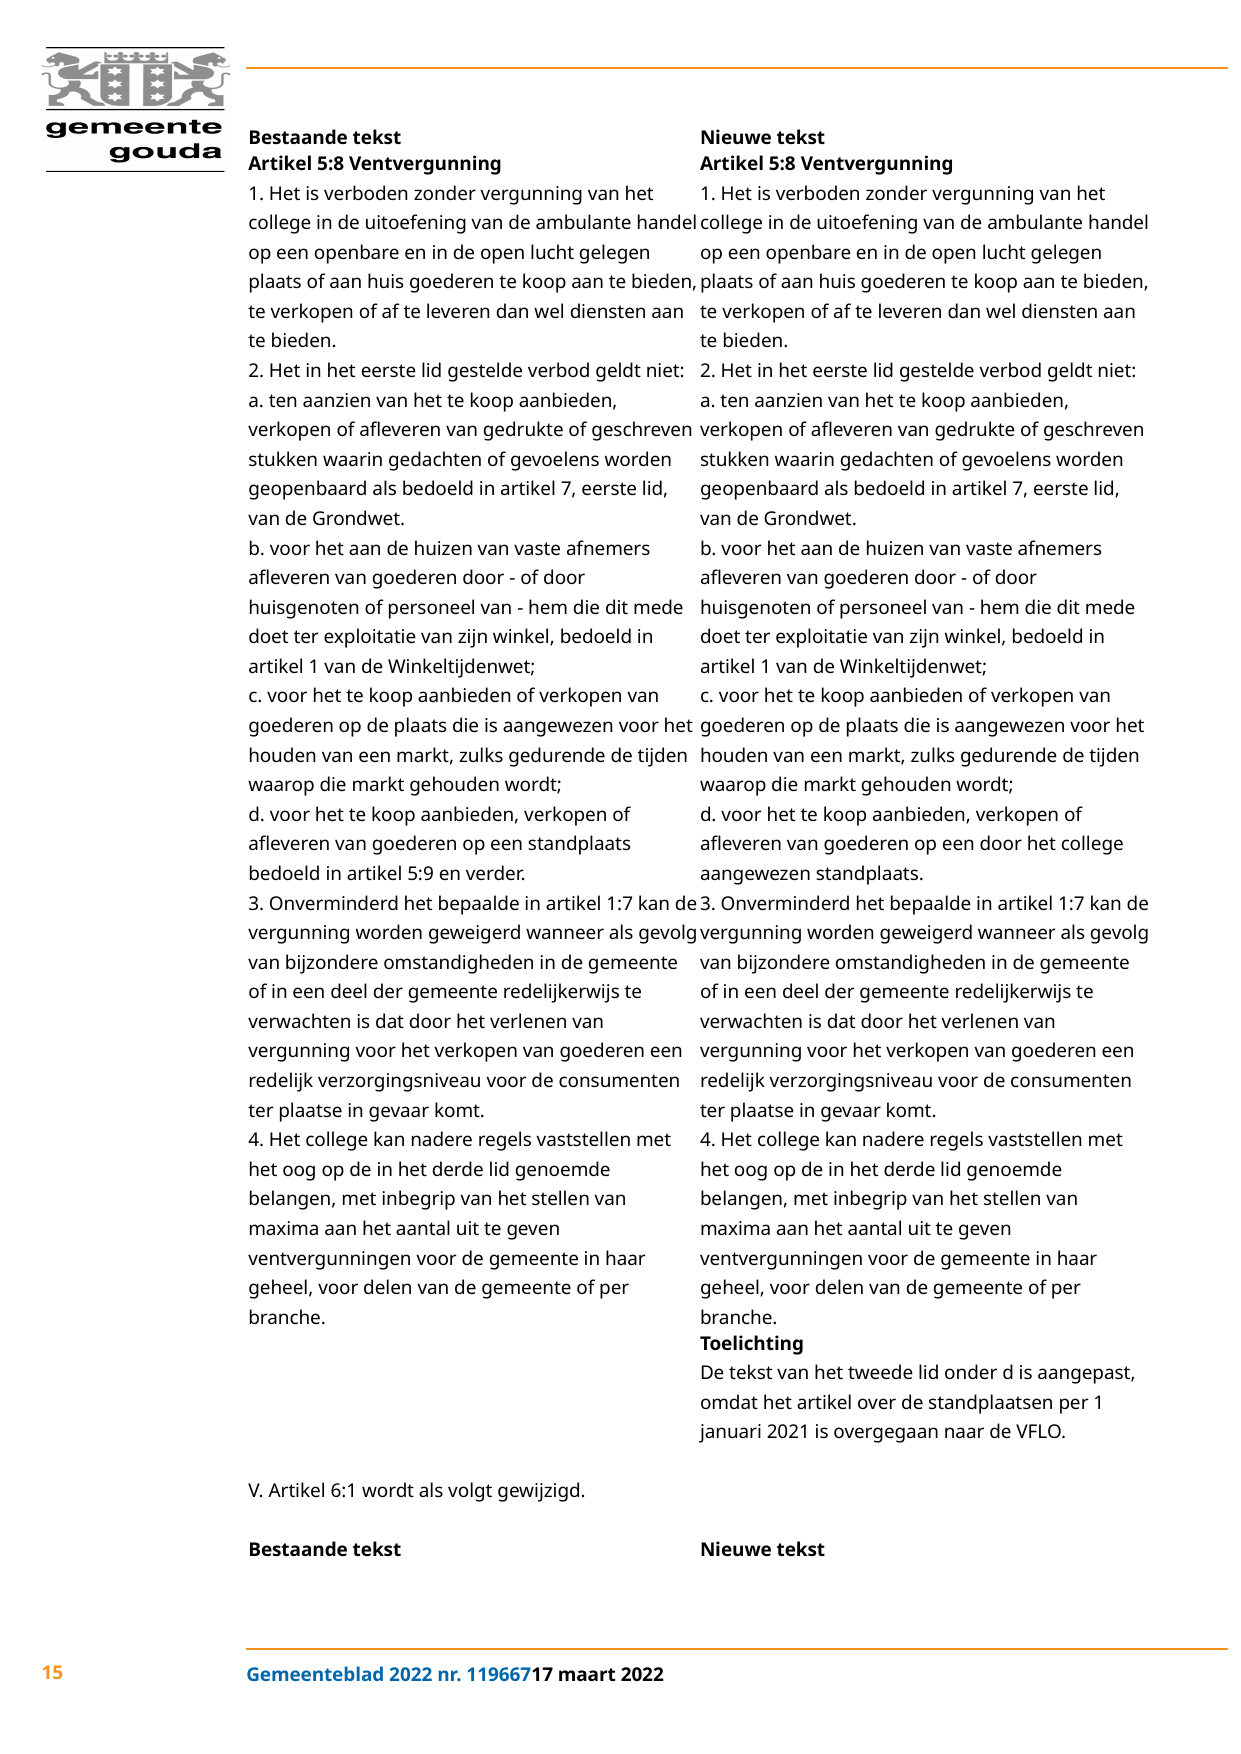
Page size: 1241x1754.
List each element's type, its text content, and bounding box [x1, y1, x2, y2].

table_header Nieuwe tekst [700, 125, 1152, 150]
picture [41, 47, 231, 172]
text V. Artikel 6:1 wordt als volgt gewijzigd. [248, 1477, 1152, 1503]
table_cell Artikel 5:8 Ventvergunning 1. Het is verboden zonder vergunning van het college in de uitoefening van de ambulante handel op een openbare en in de open lucht gelegen plaats of aan huis goederen te koop aan te bieden, te verkopen of af te leveren dan wel diensten aan te bieden. 2. Het in het eerste lid gestelde verbod geldt niet: a. ten aanzien van het te koop aanbieden, verkopen of afleveren van gedrukte of geschreven stukken waarin gedachten of gevoelens worden geopenbaard als bedoeld in artikel 7, eerste lid, van de Grondwet. b. voor het aan de huizen van vaste afnemers afleveren van goederen door - of door huisgenoten of personeel van - hem die dit mede doet ter exploitatie van zijn winkel, bedoeld in artikel 1 van de Winkeltijdenwet; c. voor het te koop aanbieden of verkopen van goederen op de plaats die is aangewezen voor het houden van een markt, zulks gedurende de tijden waarop die markt gehouden wordt; d. voor het te koop aanbieden, verkopen of afleveren van goederen op een standplaats bedoeld in artikel 5:9 en verder. 3. Onverminderd het bepaalde in artikel 1:7 kan de vergunning worden geweigerd wanneer als gevolg van bijzondere omstandigheden in de gemeente of in een deel der gemeente redelijkerwijs te verwachten is dat door het verlenen van vergunning voor het verkopen van goederen een redelijk verzorgingsniveau voor de consumenten ter plaatse in gevaar komt. 4. Het college kan nadere regels vaststellen met het oog op de in het derde lid genoemde belangen, met inbegrip van het stellen van maxima aan het aantal uit te geven ventvergunningen voor de gemeente in haar geheel, voor delen van de gemeente of per branche. [248, 150, 700, 1330]
table_cell Toelichting De tekst van het tweede lid onder d is aangepast, omdat het artikel over de standplaatsen per 1 januari 2021 is overgegaan naar de VFLO. [700, 1330, 1152, 1444]
table_cell [248, 1330, 700, 1444]
table_cell Artikel 5:8 Ventvergunning 1. Het is verboden zonder vergunning van het college in de uitoefening van de ambulante handel op een openbare en in de open lucht gelegen plaats of aan huis goederen te koop aan te bieden, te verkopen of af te leveren dan wel diensten aan te bieden. 2. Het in het eerste lid gestelde verbod geldt niet: a. ten aanzien van het te koop aanbieden, verkopen of afleveren van gedrukte of geschreven stukken waarin gedachten of gevoelens worden geopenbaard als bedoeld in artikel 7, eerste lid, van de Grondwet. b. voor het aan de huizen van vaste afnemers afleveren van goederen door - of door huisgenoten of personeel van - hem die dit mede doet ter exploitatie van zijn winkel, bedoeld in artikel 1 van de Winkeltijdenwet; c. voor het te koop aanbieden of verkopen van goederen op de plaats die is aangewezen voor het houden van een markt, zulks gedurende de tijden waarop die markt gehouden wordt; d. voor het te koop aanbieden, verkopen of afleveren van goederen op een door het college aangewezen standplaats. 3. Onverminderd het bepaalde in artikel 1:7 kan de vergunning worden geweigerd wanneer als gevolg van bijzondere omstandigheden in de gemeente of in een deel der gemeente redelijkerwijs te verwachten is dat door het verlenen van vergunning voor het verkopen van goederen een redelijk verzorgingsniveau voor de consumenten ter plaatse in gevaar komt. 4. Het college kan nadere regels vaststellen met het oog op de in het derde lid genoemde belangen, met inbegrip van het stellen van maxima aan het aantal uit te geven ventvergunningen voor de gemeente in haar geheel, voor delen van de gemeente of per branche. [700, 150, 1152, 1330]
table_header Bestaande tekst [248, 1536, 700, 1562]
table_header Bestaande tekst [248, 125, 700, 150]
table_header Nieuwe tekst [700, 1536, 1152, 1562]
